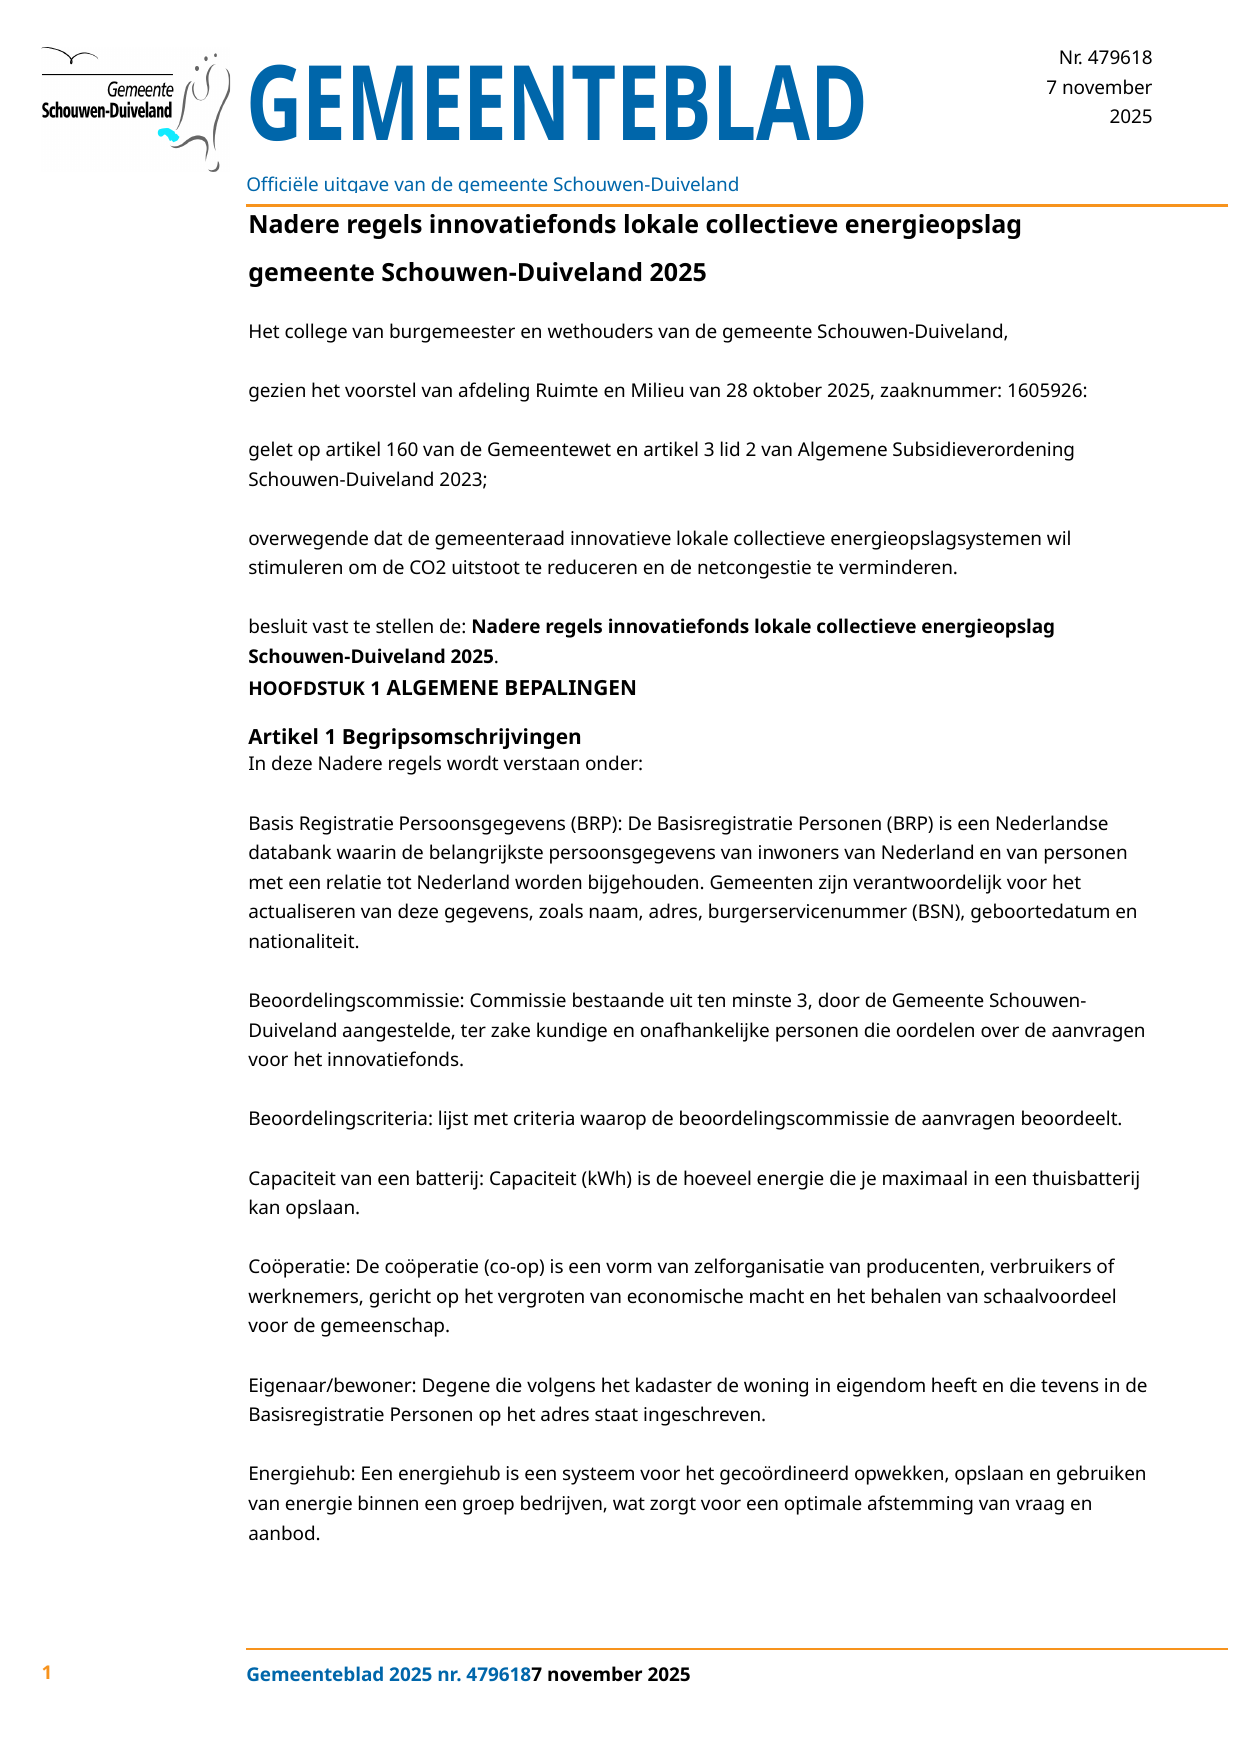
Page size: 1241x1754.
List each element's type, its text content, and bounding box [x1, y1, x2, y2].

text Capaciteit van een batterij: Capaciteit (kWh) is de hoeveel energie die je maximaal in een thuisbatterij kan opslaan. [248, 1165, 1152, 1220]
text Energiehub: Een energiehub is een systeem voor het gecoördineerd opwekken, opslaan en gebruiken van energie binnen een groep bedrijven, wat zorgt voor een optimale afstemming van vraag en aanbod. [248, 1461, 1152, 1546]
text Beoordelingscommissie: Commissie bestaande uit ten minste 3, door de Gemeente Schouwen-Duiveland aangestelde, ter zake kundige en onafhankelijke personen die oordelen over de aanvragen voor het innovatiefonds. [248, 987, 1152, 1072]
picture [41, 47, 231, 172]
text HOOFDSTUK 1 ALGEMENE BEPALINGEN [248, 673, 1152, 701]
text In deze Nadere regels wordt verstaan onder: [248, 751, 1152, 776]
text besluit vast te stellen de: Nadere regels innovatiefonds lokale collectieve energieopslag Schouwen-Duiveland 2025. [248, 614, 1152, 669]
text Nadere regels innovatiefonds lokale collectieve energieopslag gemeente Schouwen-Duiveland 2025 [248, 207, 1152, 288]
text Eigenaar/bewoner: Degene die volgens het kadaster de woning in eigendom heeft en die tevens in de Basisregistratie Personen op het adres staat ingeschreven. [248, 1372, 1152, 1427]
text Het college van burgemeester en wethouders van de gemeente Schouwen-Duiveland, [248, 318, 1152, 344]
text Coöperatie: De coöperatie (co-op) is een vorm van zelforganisatie van producenten, verbruikers of werknemers, gericht op het vergroten van economische macht en het behalen van schaalvoordeel voor de gemeenschap. [248, 1253, 1152, 1338]
text Basis Registratie Persoonsgegevens (BRP): De Basisregistratie Personen (BRP) is een Nederlandse databank waarin de belangrijkste persoonsgegevens van inwoners van Nederland en van personen met een relatie tot Nederland worden bijgehouden. Gemeenten zijn verantwoordelijk voor het actualiseren van deze gegevens, zoals naam, adres, burgerservicenummer (BSN), geboortedatum en nationaliteit. [248, 810, 1152, 954]
text Beoordelingscriteria: lijst met criteria waarop de beoordelingscommissie de aanvragen beoordeelt. [248, 1106, 1152, 1131]
text overwegende dat de gemeenteraad innovatieve lokale collectieve energieopslagsystemen wil stimuleren om de CO2 uitstoot te reduceren en de netcongestie te verminderen. [248, 525, 1152, 580]
text gelet op artikel 160 van de Gemeentewet en artikel 3 lid 2 van Algemene Subsidieverordening Schouwen-Duiveland 2023; [248, 436, 1152, 492]
text gezien het voorstel van afdeling Ruimte en Milieu van 28 oktober 2025, zaaknummer: 1605926: [248, 377, 1152, 403]
text Artikel 1 Begripsomschrijvingen [248, 722, 1152, 751]
